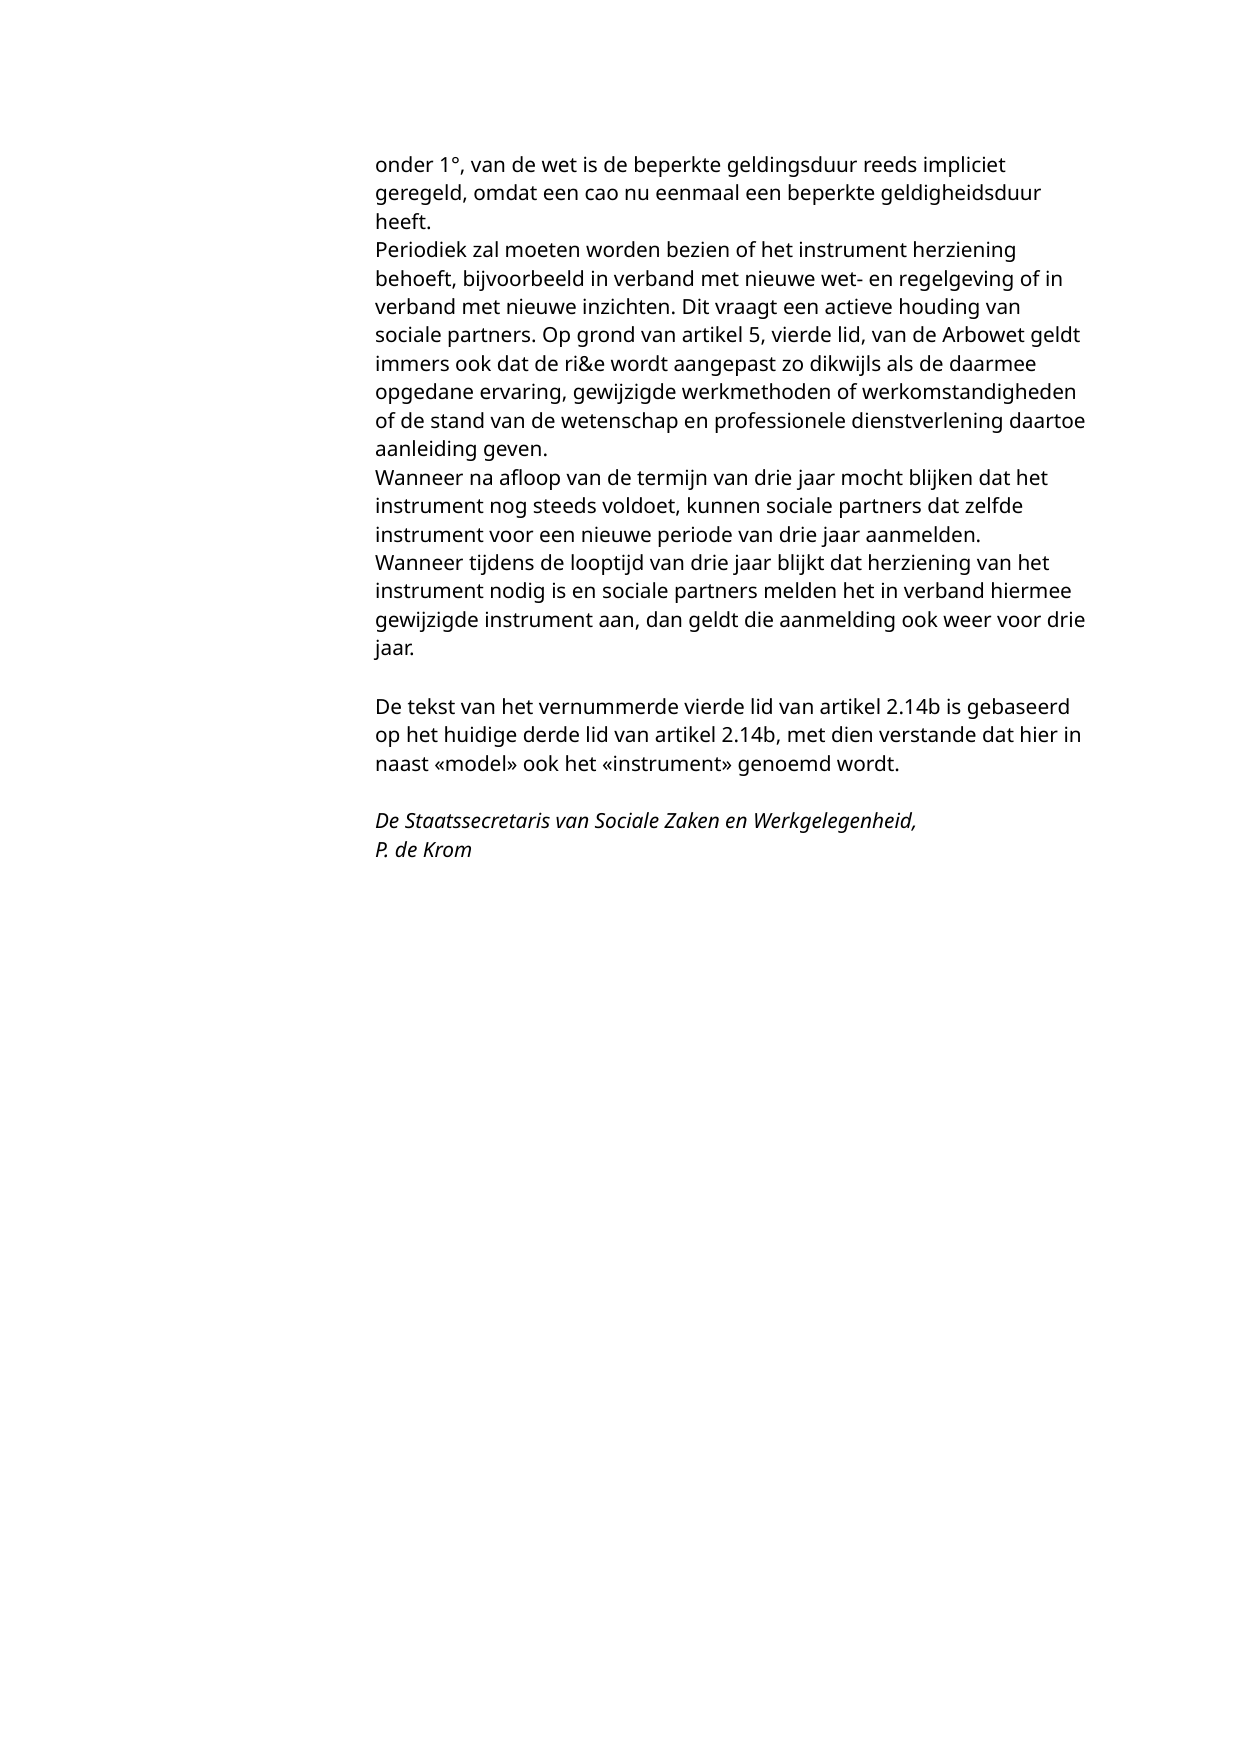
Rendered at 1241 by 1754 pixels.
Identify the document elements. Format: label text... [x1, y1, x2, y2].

text onder 1°, van de wet is de beperkte geldingsduur reeds impliciet geregeld, omdat een cao nu eenmaal een beperkte geldigheidsduur heeft. [375, 150, 1090, 235]
text De tekst van het vernummerde vierde lid van artikel 2.14b is gebaseerd op het huidige derde lid van artikel 2.14b, met dien verstande dat hier in naast «model» ook het «instrument» genoemd wordt. [375, 692, 1090, 777]
text Wanneer na afloop van de termijn van drie jaar mocht blijken dat het instrument nog steeds voldoet, kunnen sociale partners dat zelfde instrument voor een nieuwe periode van drie jaar aanmelden. [375, 463, 1090, 548]
text Periodiek zal moeten worden bezien of het instrument herziening behoeft, bijvoorbeeld in verband met nieuwe wet- en regelgeving of in verband met nieuwe inzichten. Dit vraagt een actieve houding van sociale partners. Op grond van artikel 5, vierde lid, van de Arbowet geldt immers ook dat de ri&e wordt aangepast zo dikwijls als de daarmee opgedane ervaring, gewijzigde werkmethoden of werkomstandigheden of de stand van de wetenschap en professionele dienstverlening daartoe aanleiding geven. [375, 235, 1090, 463]
text De Staatssecretaris van Sociale Zaken en Werkgelegenheid, [375, 807, 1090, 835]
text P. de Krom [375, 835, 1090, 863]
text Wanneer tijdens de looptijd van drie jaar blijkt dat herziening van het instrument nodig is en sociale partners melden het in verband hiermee gewijzigde instrument aan, dan geldt die aanmelding ook weer voor drie jaar. [375, 548, 1090, 662]
